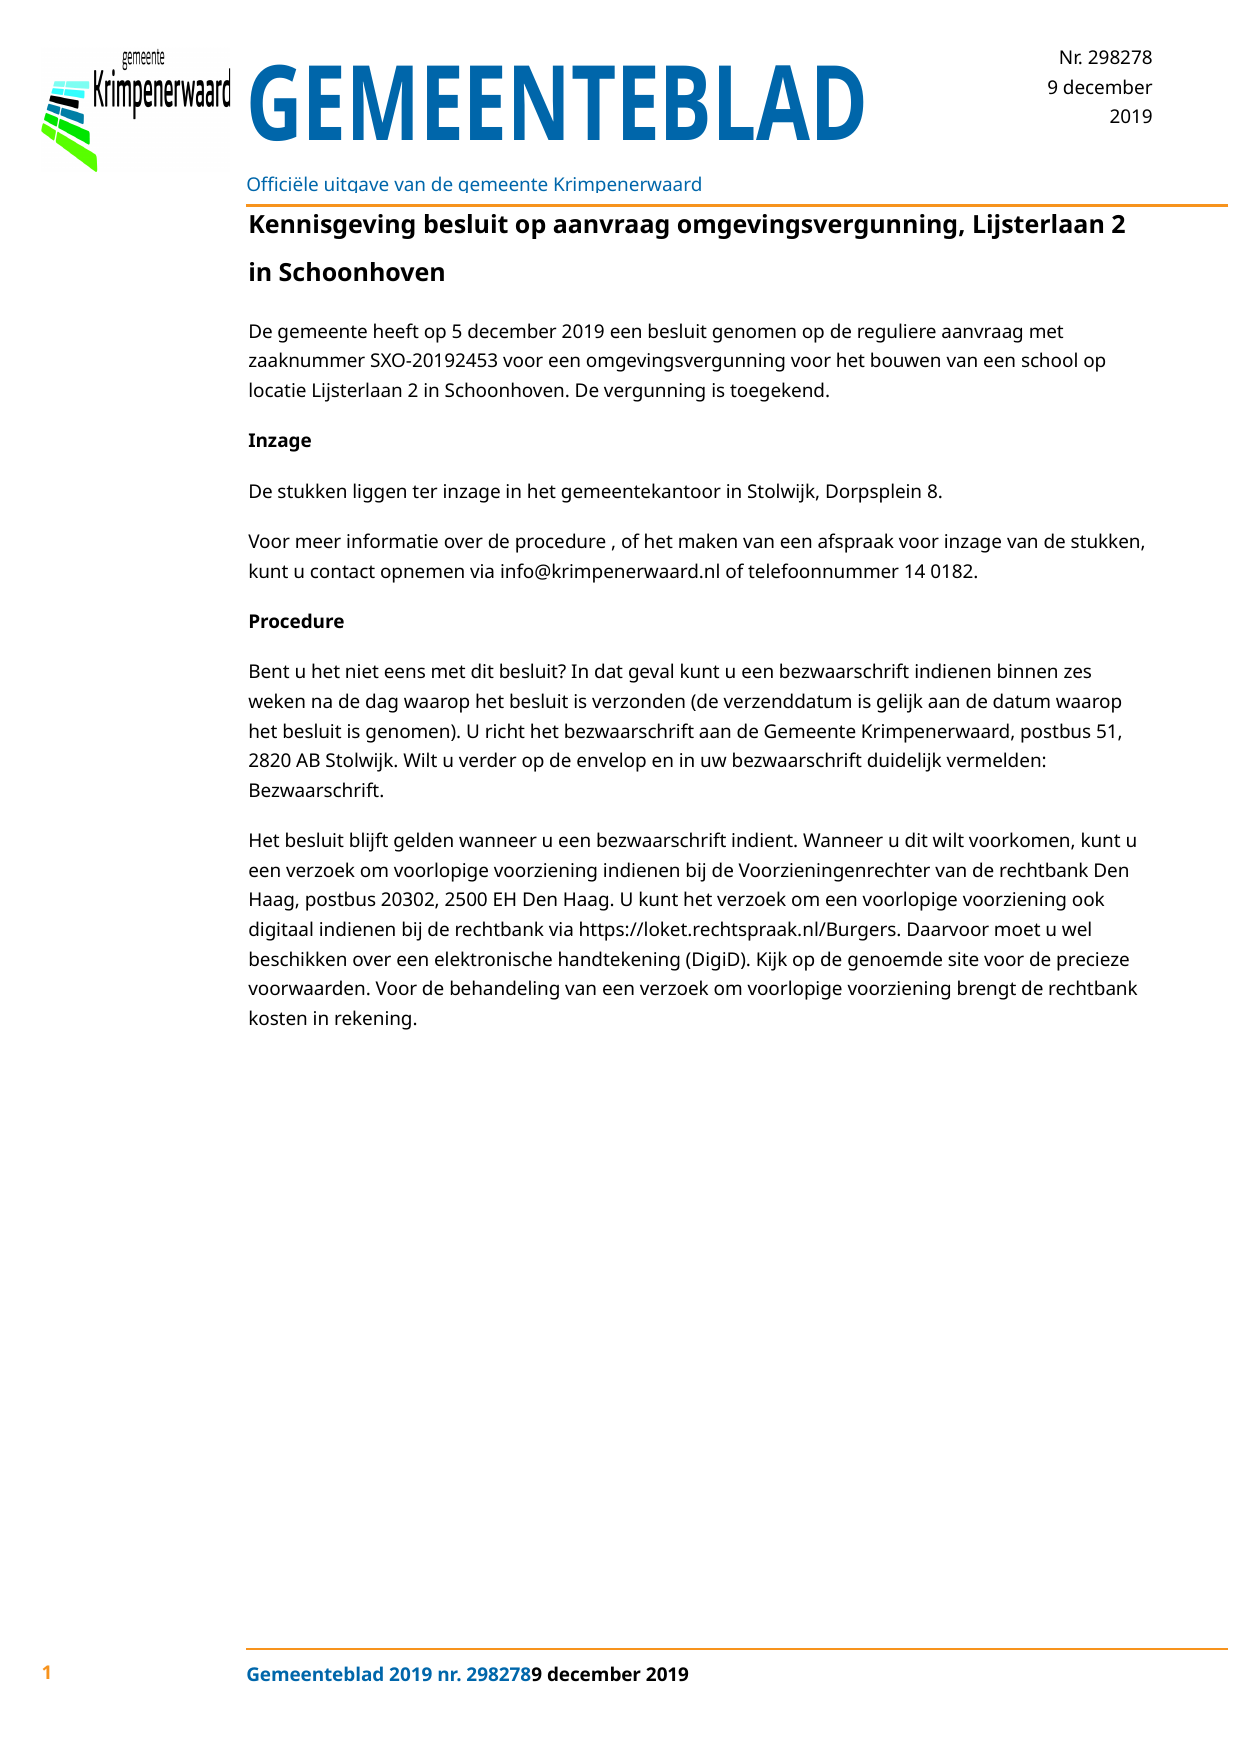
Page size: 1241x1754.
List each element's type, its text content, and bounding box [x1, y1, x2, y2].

text Procedure [248, 608, 1152, 634]
text Inzage [248, 427, 1152, 453]
picture [41, 47, 231, 172]
text De gemeente heeft op 5 december 2019 een besluit genomen op de reguliere aanvraag met zaaknummer SXO-20192453 voor een omgevingsvergunning voor het bouwen van een school op locatie Lijsterlaan 2 in Schoonhoven. De vergunning is toegekend. [248, 318, 1152, 403]
text Voor meer informatie over de procedure , of het maken van een afspraak voor inzage van de stukken, kunt u contact opnemen via info@krimpenerwaard.nl of telefoonnummer 14 0182. [248, 528, 1152, 584]
text Bent u het niet eens met dit besluit? In dat geval kunt u een bezwaarschrift indienen binnen zes weken na de dag waarop het besluit is verzonden (de verzenddatum is gelijk aan de datum waarop het besluit is genomen). U richt het bezwaarschrift aan de Gemeente Krimpenerwaard, postbus 51, 2820 AB Stolwijk. Wilt u verder op de envelop en in uw bezwaarschrift duidelijk vermelden: Bezwaarschrift. [248, 659, 1152, 803]
text De stukken liggen ter inzage in het gemeentekantoor in Stolwijk, Dorpsplein 8. [248, 478, 1152, 504]
text Het besluit blijft gelden wanneer u een bezwaarschrift indient. Wanneer u dit wilt voorkomen, kunt u een verzoek om voorlopige voorziening indienen bij de Voorzieningenrechter van de rechtbank Den Haag, postbus 20302, 2500 EH Den Haag. U kunt het verzoek om een voorlopige voorziening ook digitaal indienen bij de rechtbank via https://loket.rechtspraak.nl/Burgers. Daarvoor moet u wel beschikken over een elektronische handtekening (DigiD). Kijk op de genoemde site voor de precieze voorwaarden. Voor de behandeling van een verzoek om voorlopige voorziening brengt de rechtbank kosten in rekening. [248, 827, 1152, 1031]
text Kennisgeving besluit op aanvraag omgevingsvergunning, Lijsterlaan 2 in Schoonhoven [248, 207, 1152, 288]
